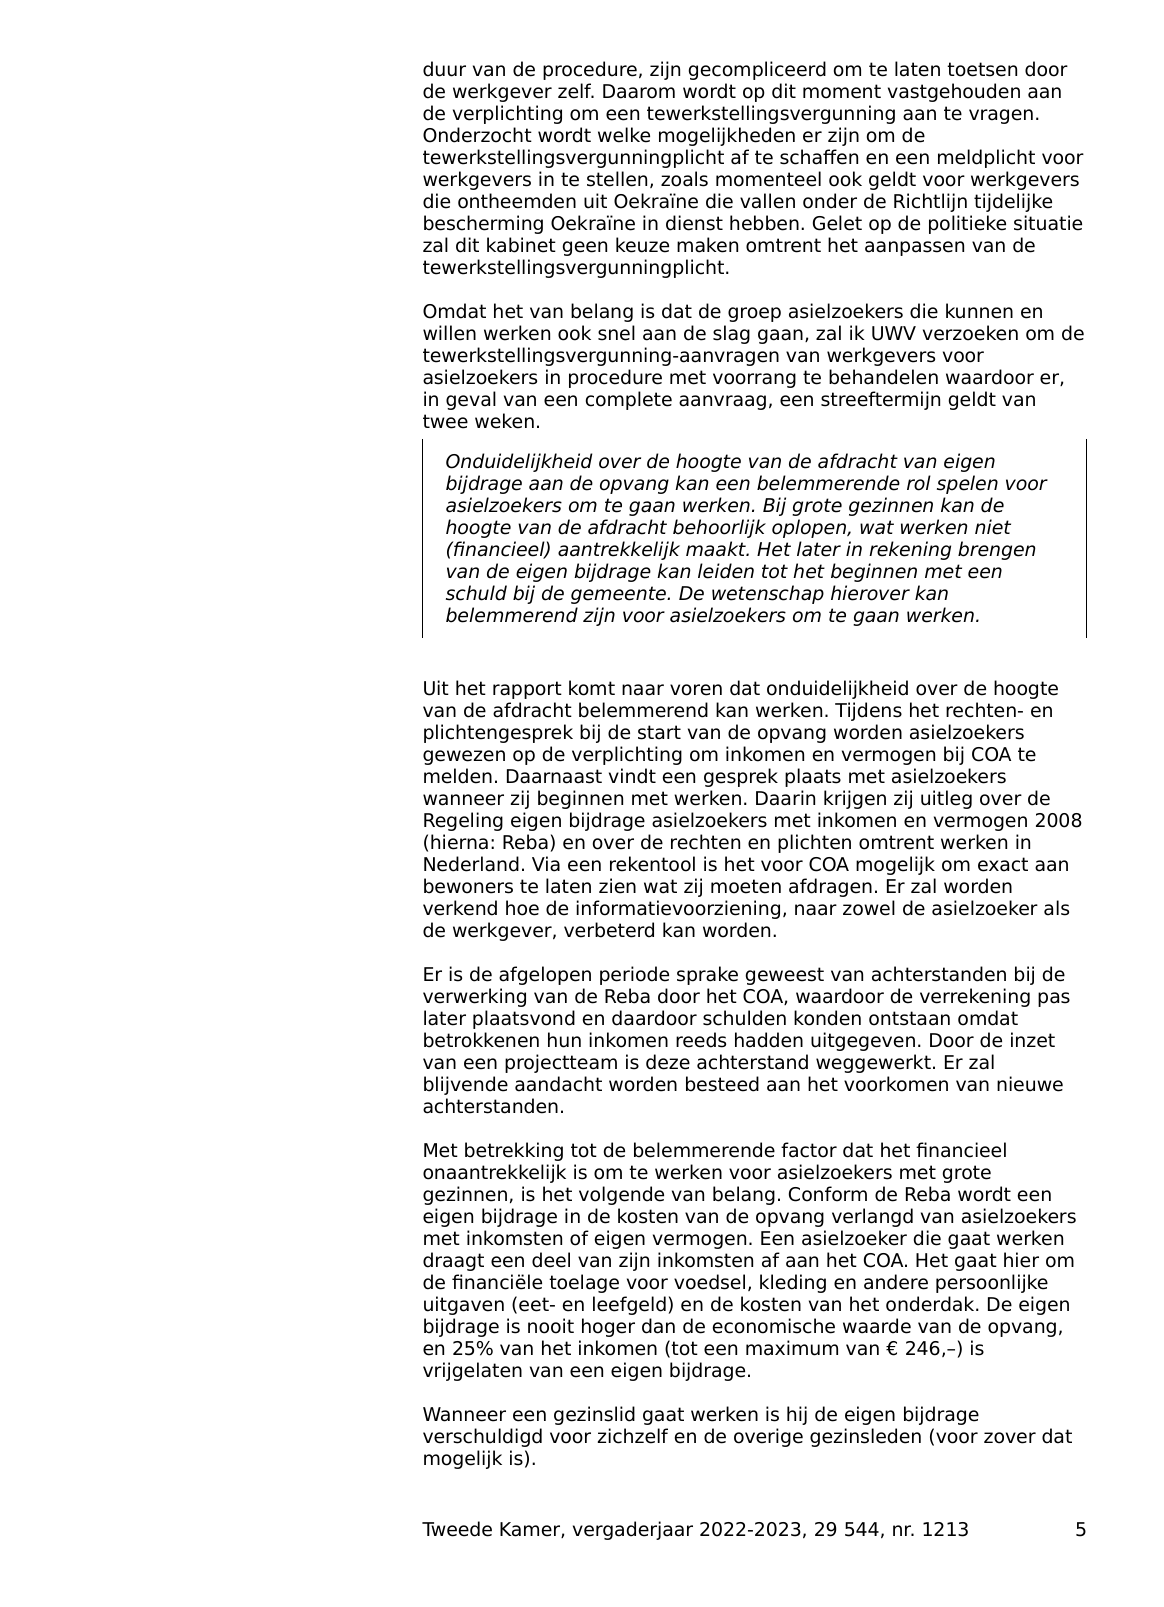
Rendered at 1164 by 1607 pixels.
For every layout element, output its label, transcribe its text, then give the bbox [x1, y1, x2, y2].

text Met betrekking tot de belemmerende factor dat het financieel onaantrekkelijk is om te werken voor asielzoekers met grote gezinnen, is het volgende van belang. Conform de Reba wordt een eigen bijdrage in de kosten van de opvang verlangd van asielzoekers met inkomsten of eigen vermogen. Een asielzoeker die gaat werken draagt een deel van zijn inkomsten af aan het COA. Het gaat hier om de financiële toelage voor voedsel, kleding en andere persoonlijke uitgaven (eet- en leefgeld) en de kosten van het onderdak. De eigen bijdrage is nooit hoger dan de economische waarde van de opvang, en 25% van het inkomen (tot een maximum van € 246,–) is vrijgelaten van een eigen bijdrage. [422, 1140, 1087, 1382]
text Er is de afgelopen periode sprake geweest van achterstanden bij de verwerking van de Reba door het COA, waardoor de verrekening pas later plaatsvond en daardoor schulden konden ontstaan omdat betrokkenen hun inkomen reeds hadden uitgegeven. Door de inzet van een projectteam is deze achterstand weggewerkt. Er zal blijvende aandacht worden besteed aan het voorkomen van nieuwe achterstanden. [422, 964, 1087, 1118]
text Omdat het van belang is dat de groep asielzoekers die kunnen en willen werken ook snel aan de slag gaan, zal ik UWV verzoeken om de tewerkstellingsvergunning-aanvragen van werkgevers voor asielzoekers in procedure met voorrang te behandelen waardoor er, in geval van een complete aanvraag, een streeftermijn geldt van twee weken. [422, 301, 1087, 433]
text Wanneer een gezinslid gaat werken is hij de eigen bijdrage verschuldigd voor zichzelf en de overige gezinsleden (voor zover dat mogelijk is). [422, 1404, 1087, 1470]
text Uit het rapport komt naar voren dat onduidelijkheid over de hoogte van de afdracht belemmerend kan werken. Tijdens het rechten- en plichtengesprek bij de start van de opvang worden asielzoekers gewezen op de verplichting om inkomen en vermogen bij COA te melden. Daarnaast vindt een gesprek plaats met asielzoekers wanneer zij beginnen met werken. Daarin krijgen zij uitleg over de Regeling eigen bijdrage asielzoekers met inkomen en vermogen 2008 (hierna: Reba) en over de rechten en plichten omtrent werken in Nederland. Via een rekentool is het voor COA mogelijk om exact aan bewoners te laten zien wat zij moeten afdragen. Er zal worden verkend hoe de informatievoorziening, naar zowel de asielzoeker als de werkgever, verbeterd kan worden. [422, 678, 1087, 942]
text duur van de procedure, zijn gecompliceerd om te laten toetsen door de werkgever zelf. Daarom wordt op dit moment vastgehouden aan de verplichting om een tewerkstellingsvergunning aan te vragen. Onderzocht wordt welke mogelijkheden er zijn om de tewerkstellingsvergunningplicht af te schaffen en een meldplicht voor werkgevers in te stellen, zoals momenteel ook geldt voor werkgevers die ontheemden uit Oekraïne die vallen onder de Richtlijn tijdelijke bescherming Oekraïne in dienst hebben. Gelet op de politieke situatie zal dit kabinet geen keuze maken omtrent het aanpassen van de tewerkstellingsvergunningplicht. [422, 59, 1087, 279]
table_header Onduidelijkheid over de hoogte van de afdracht van eigen bijdrage aan de opvang kan een belemmerende rol spelen voor asielzoekers om te gaan werken. Bij grote gezinnen kan de hoogte van de afdracht behoorlijk oplopen, wat werken niet (financieel) aantrekkelijk maakt. Het later in rekening brengen van de eigen bijdrage kan leiden tot het beginnen met een schuld bij de gemeente. De wetenschap hierover kan belemmerend zijn voor asielzoekers om te gaan werken. [423, 439, 1086, 638]
